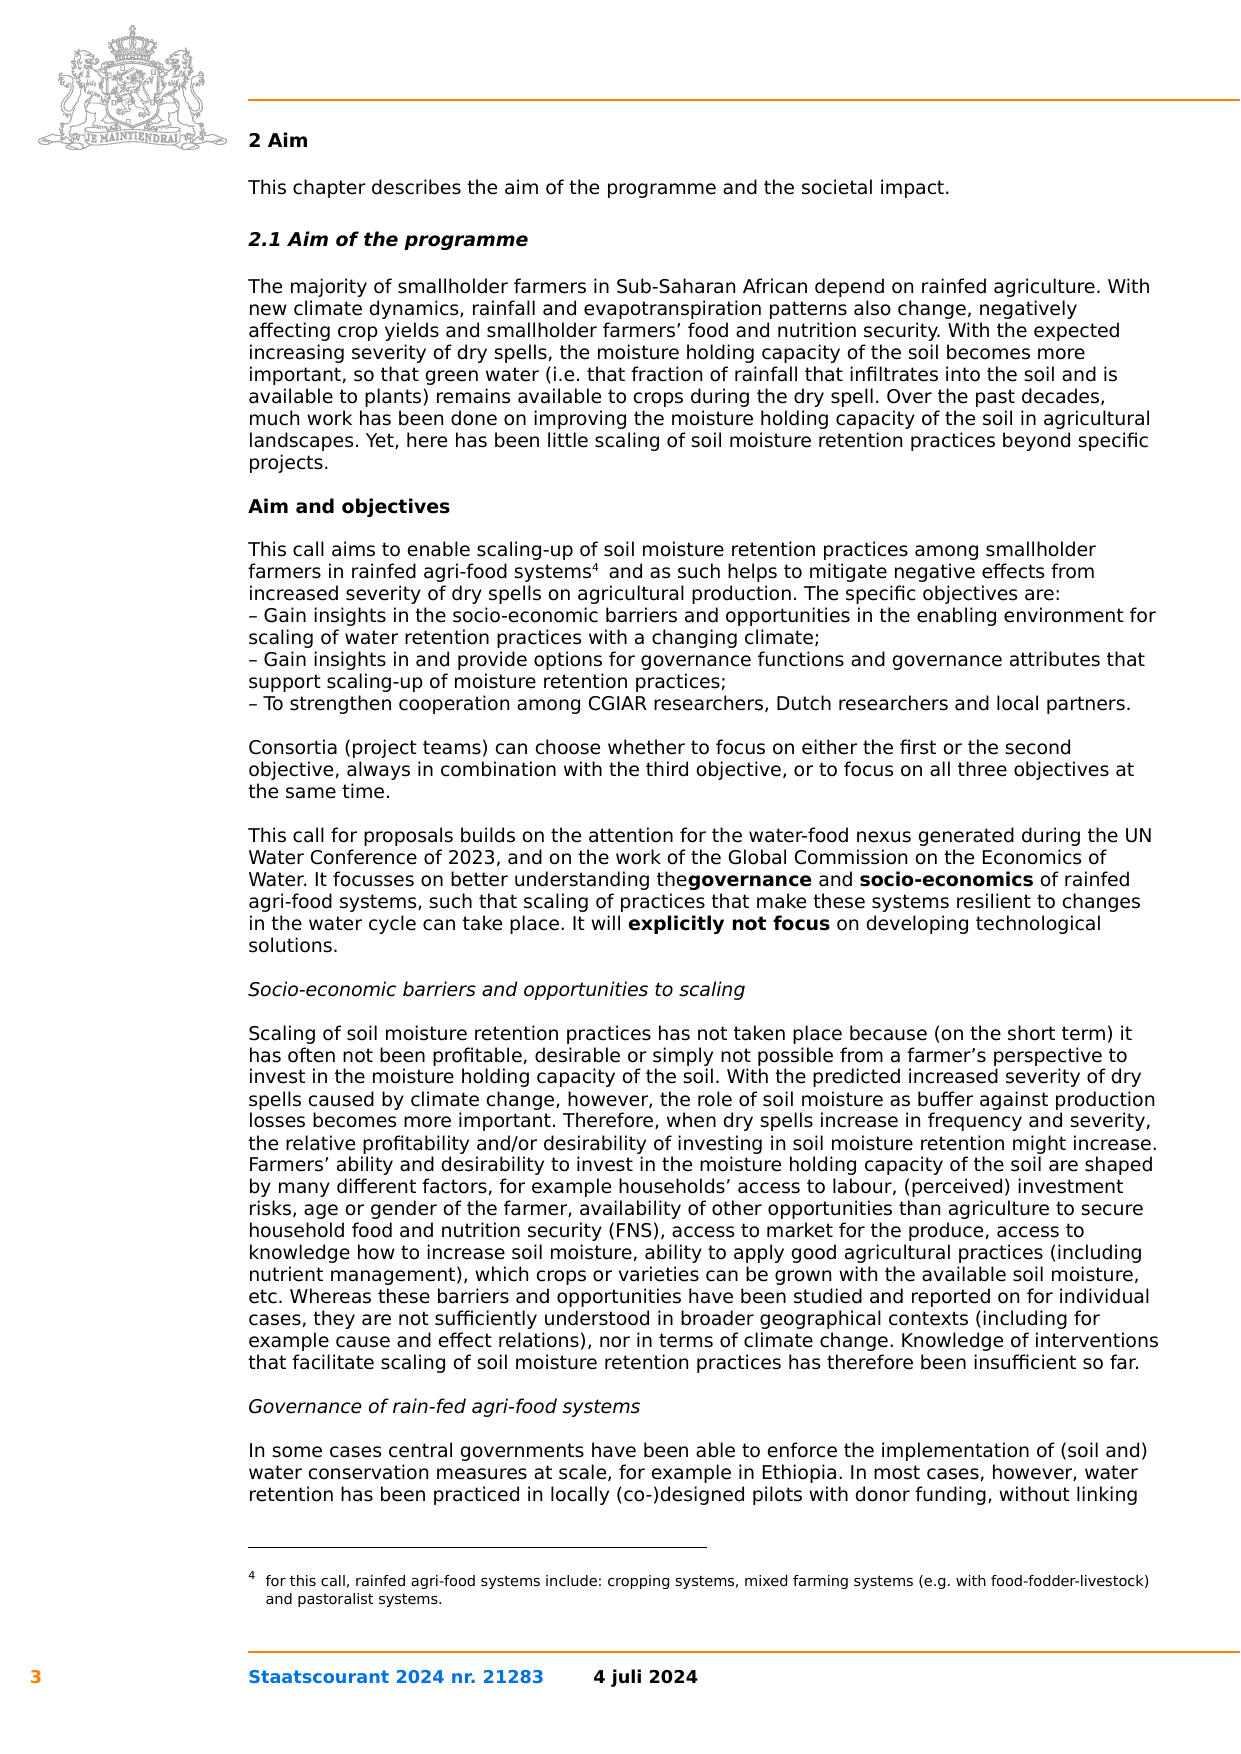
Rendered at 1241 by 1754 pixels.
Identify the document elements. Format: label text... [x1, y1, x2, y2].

text Farmers’ ability and desirability to invest in the moisture holding capacity of the soil are shaped by many different factors, for example households’ access to labour, (perceived) investment risks, age or gender of the farmer, availability of other opportunities than agriculture to secure household food and nutrition security (FNS), access to market for the produce, access to knowledge how to increase soil moisture, ability to apply good agricultural practices (including nutrient management), which crops or varieties can be grown with the available soil moisture, etc. Whereas these barriers and opportunities have been studied and reported on for individual cases, they are not sufficiently understood in broader geographical contexts (including for example cause and effect relations), nor in terms of climate change. Knowledge of interventions that facilitate scaling of soil moisture retention practices has therefore been insufficient so far. [248, 1154, 1163, 1374]
text Scaling of soil moisture retention practices has not taken place because (on the short term) it has often not been profitable, desirable or simply not possible from a farmer’s perspective to invest in the moisture holding capacity of the soil. With the predicted increased severity of dry spells caused by climate change, however, the role of soil moisture as buffer against production losses becomes more important. Therefore, when dry spells increase in frequency and severity, the relative profitability and/or desirability of investing in soil moisture retention might increase. [248, 1022, 1163, 1154]
text In some cases central governments have been able to enforce the implementation of (soil and) water conservation measures at scale, for example in Ethiopia. In most cases, however, water retention has been practiced in locally (co-)designed pilots with donor funding, without linking [248, 1440, 1163, 1506]
text Consortia (project teams) can choose whether to focus on either the first or the second objective, always in combination with the third objective, or to focus on all three objectives at the same time. [248, 737, 1163, 803]
subtitle 2 Aim [248, 130, 1163, 152]
text The majority of smallholder farmers in Sub-Saharan African depend on rainfed agriculture. With new climate dynamics, rainfall and evapotranspiration patterns also change, negatively affecting crop yields and smallholder farmers’ food and nutrition security. With the expected increasing severity of dry spells, the moisture holding capacity of the soil becomes more important, so that green water (i.e. that fraction of rainfall that infiltrates into the soil and is available to plants) remains available to crops during the dry spell. Over the past decades, much work has been done on improving the moisture holding capacity of the soil in agricultural landscapes. Yet, here has been little scaling of soil moisture retention practices beyond specific projects. [248, 276, 1163, 474]
picture [38, 25, 227, 150]
subtitle 2.1 Aim of the programme [248, 229, 1163, 251]
subtitle Governance of rain-fed agri-food systems [248, 1396, 1163, 1418]
text This call aims to enable scaling-up of soil moisture retention practices among smallholder farmers in rainfed agri-food systems and as such helps to mitigate negative effects from increased severity of dry spells on agricultural production. The specific objectives are: [248, 539, 1163, 605]
text This call for proposals builds on the attention for the water-food nexus generated during the UN Water Conference of 2023, and on the work of the Global Commission on the Economics of Water. It focusses on better understanding thegovernance and socio-economics of rainfed agri-food systems, such that scaling of practices that make these systems resilient to changes in the water cycle can take place. It will explicitly not focus on developing technological solutions. [248, 825, 1163, 957]
text – To strengthen cooperation among CGIAR researchers, Dutch researchers and local partners. [248, 693, 1163, 715]
text for this call, rainfed agri-food systems include: cropping systems, mixed farming systems (e.g. with food-fodder-livestock) and pastoralist systems. [248, 1569, 1163, 1608]
subtitle Socio-economic barriers and opportunities to scaling [248, 979, 1163, 1001]
text – Gain insights in the socio-economic barriers and opportunities in the enabling environment for scaling of water retention practices with a changing climate; [248, 605, 1163, 649]
text This chapter describes the aim of the programme and the societal impact. [248, 177, 1163, 199]
text – Gain insights in and provide options for governance functions and governance attributes that support scaling-up of moisture retention practices; [248, 649, 1163, 693]
subtitle Aim and objectives [248, 496, 1163, 517]
